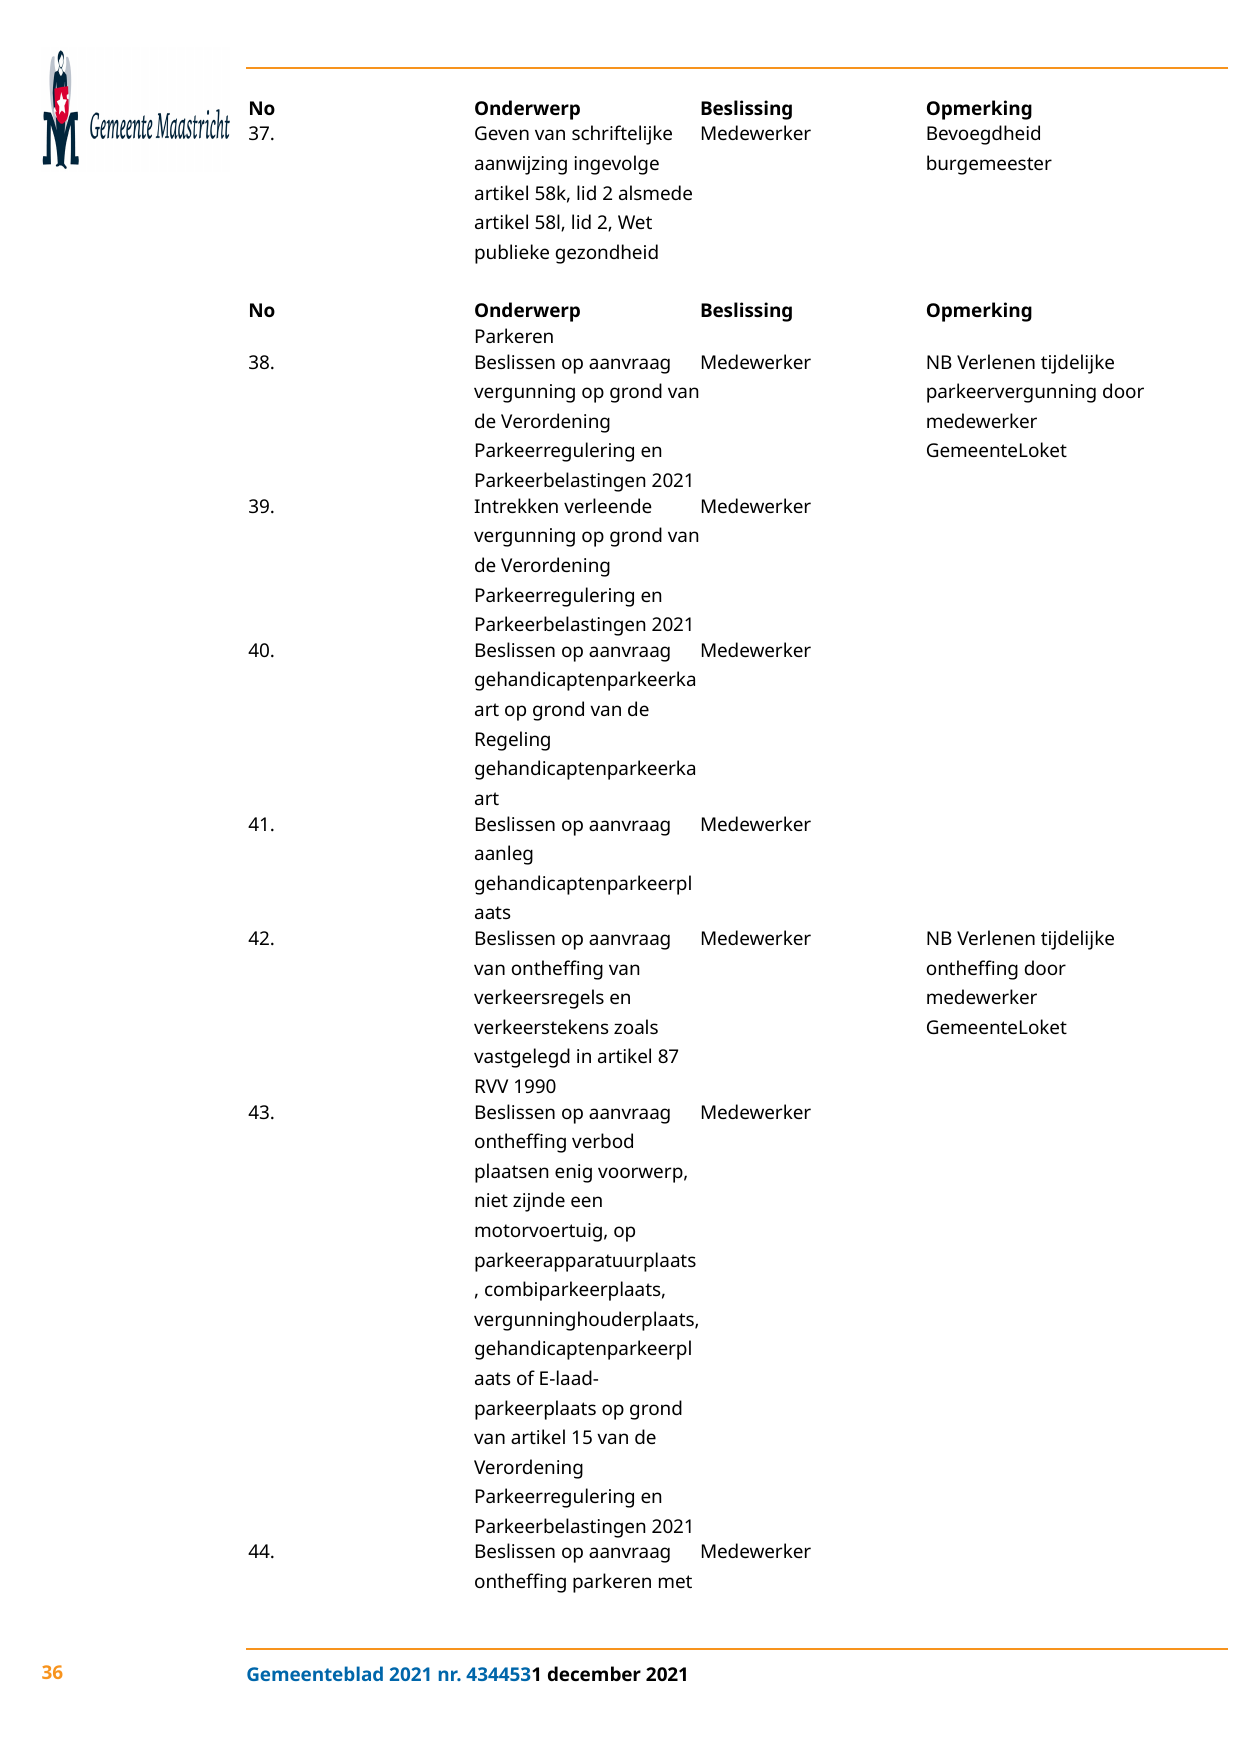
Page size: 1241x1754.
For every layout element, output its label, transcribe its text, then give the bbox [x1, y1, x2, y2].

table_header Opmerking [926, 298, 1152, 323]
table_cell Beslissen op aanvraag ontheffing verbod plaatsen enig voorwerp, niet zijnde een motorvoertuig, op parkeerapparatuurplaats, combiparkeerplaats, vergunninghouderplaats, gehandicaptenparkeerplaats of E-laad-parkeerplaats op grond van artikel 15 van de Verordening Parkeerregulering en Parkeerbelastingen 2021 [474, 1099, 700, 1539]
table_header Beslissing [700, 298, 926, 323]
table_cell Medewerker [700, 493, 926, 637]
table_cell NB Verlenen tijdelijke ontheffing door medewerker GemeenteLoket [926, 925, 1152, 1099]
table_cell [926, 493, 1152, 637]
table_cell [248, 1539, 474, 1594]
table_header Onderwerp [474, 95, 700, 121]
table_cell [926, 637, 1152, 811]
table_cell Beslissen op aanvraag vergunning op grond van de Verordening Parkeerregulering en Parkeerbelastingen 2021 [474, 349, 700, 493]
table_cell Beslissen op aanvraag aanleg gehandicaptenparkeerplaats [474, 811, 700, 925]
table_cell [926, 1539, 1152, 1594]
table_cell Medewerker [700, 1099, 926, 1539]
table_cell [700, 323, 926, 349]
table_cell Beslissen op aanvraag van ontheffing van verkeersregels en verkeerstekens zoals vastgelegd in artikel 87 RVV 1990 [474, 925, 700, 1099]
picture [41, 47, 231, 172]
table_cell Medewerker [700, 637, 926, 811]
table_cell Medewerker [700, 925, 926, 1099]
table_cell Intrekken verleende vergunning op grond van de Verordening Parkeerregulering en Parkeerbelastingen 2021 [474, 493, 700, 637]
table_cell [248, 323, 474, 349]
table_header No [248, 298, 474, 323]
table_cell [248, 1099, 474, 1539]
table_cell [248, 811, 474, 925]
table_cell Medewerker [700, 1539, 926, 1594]
table_cell Medewerker [700, 811, 926, 925]
table_cell Medewerker [700, 349, 926, 493]
table_cell [248, 121, 474, 264]
table_cell NB Verlenen tijdelijke parkeervergunning door medewerker GemeenteLoket [926, 349, 1152, 493]
table_header Beslissing [700, 95, 926, 121]
table_cell [926, 323, 1152, 349]
table_header Opmerking [926, 95, 1152, 121]
table_cell Bevoegdheid burgemeester [926, 121, 1152, 264]
table_cell Geven van schriftelijke aanwijzing ingevolge artikel 58k, lid 2 alsmede artikel 58l, lid 2, Wet publieke gezondheid [474, 121, 700, 264]
table_cell [926, 811, 1152, 925]
table_cell [248, 493, 474, 637]
table_cell [248, 349, 474, 493]
table_cell Parkeren [474, 323, 700, 349]
table_header No [248, 95, 474, 121]
table_cell Beslissen op aanvraag ontheffing parkeren met [474, 1539, 700, 1594]
table_cell Beslissen op aanvraag gehandicaptenparkeerkaart op grond van de Regeling gehandicaptenparkeerkaart [474, 637, 700, 811]
table_cell Medewerker [700, 121, 926, 264]
table_cell [248, 925, 474, 1099]
table_header Onderwerp [474, 298, 700, 323]
table_cell [926, 1099, 1152, 1539]
table_cell [248, 637, 474, 811]
